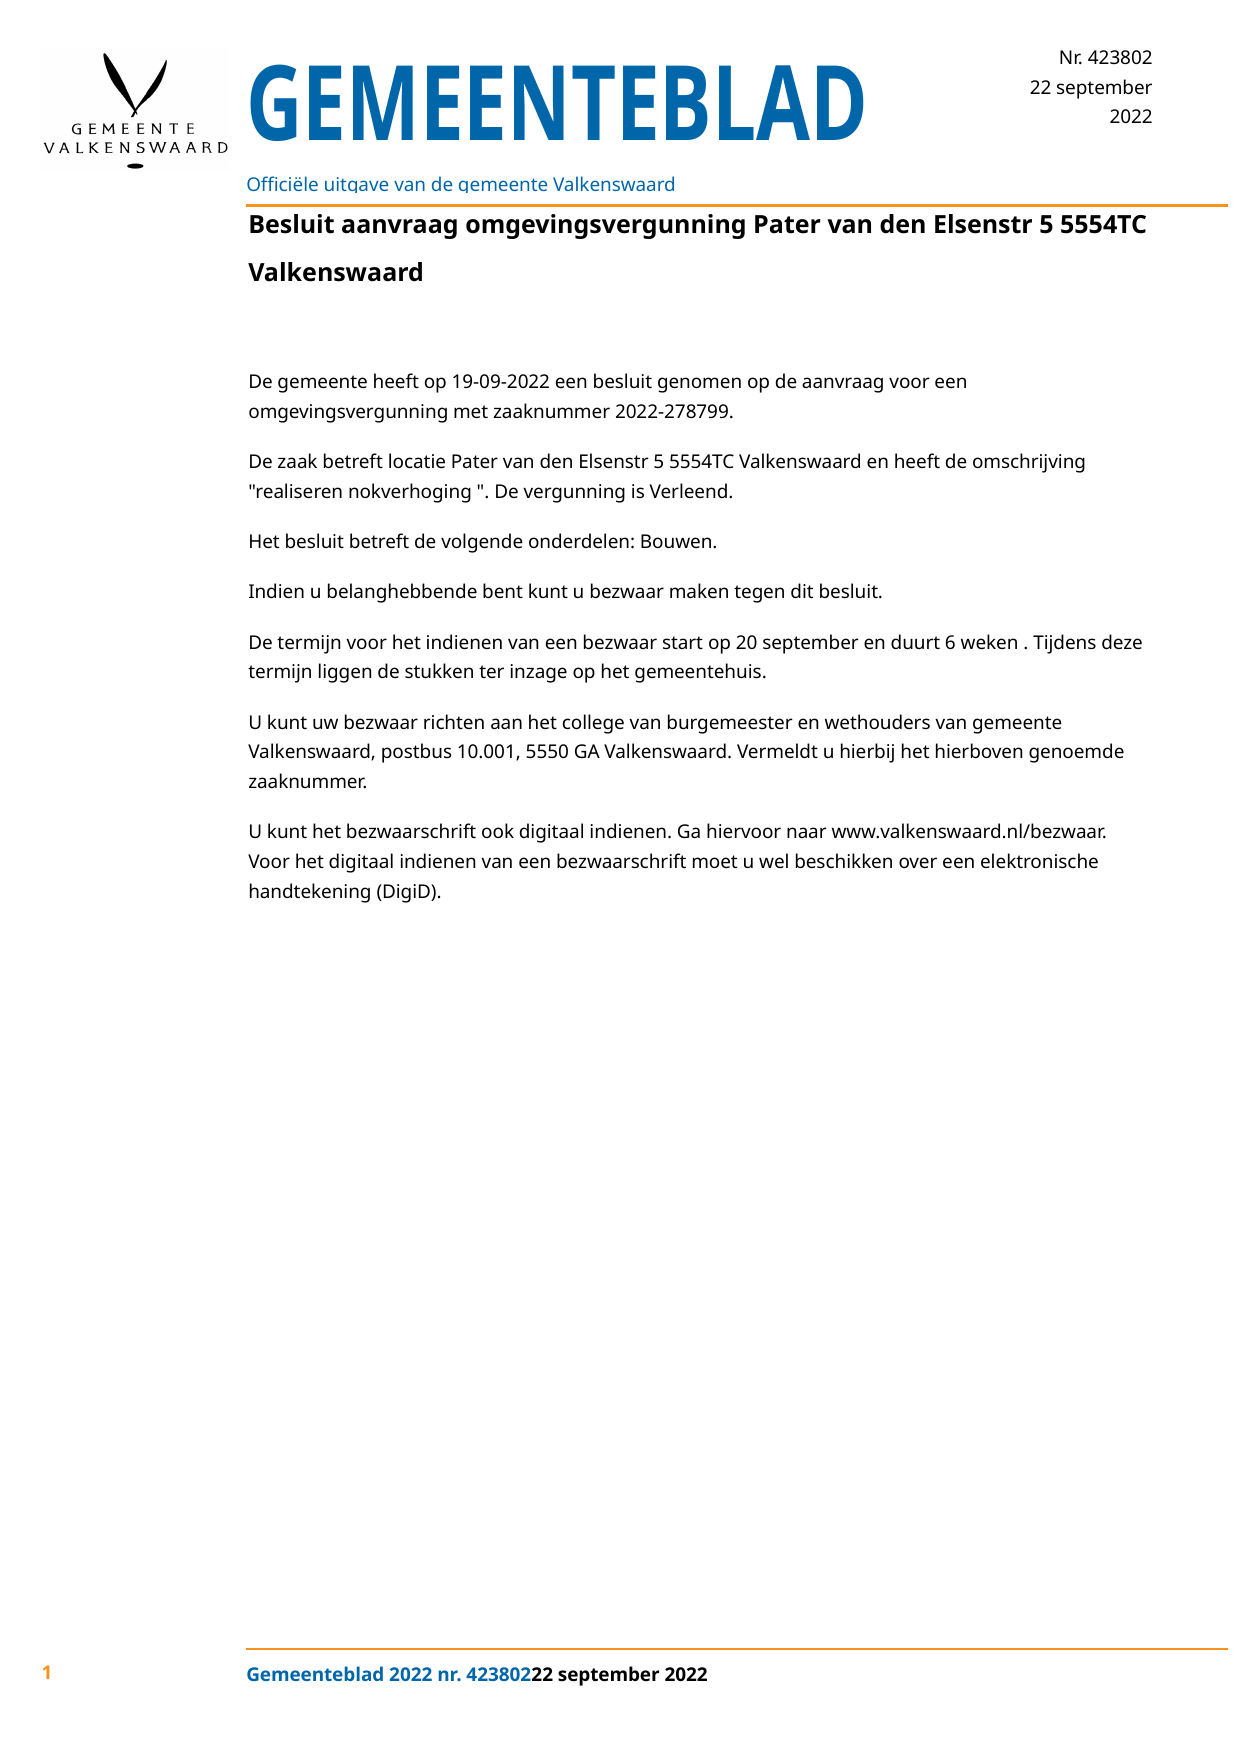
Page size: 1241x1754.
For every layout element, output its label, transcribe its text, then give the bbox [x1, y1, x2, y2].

text De gemeente heeft op 19-09-2022 een besluit genomen op de aanvraag voor een omgevingsvergunning met zaaknummer 2022-278799. [248, 368, 1152, 424]
text U kunt uw bezwaar richten aan het college van burgemeester en wethouders van gemeente Valkenswaard, postbus 10.001, 5550 GA Valkenswaard. Vermeldt u hierbij het hierboven genoemde zaaknummer. [248, 709, 1152, 794]
text Besluit aanvraag omgevingsvergunning Pater van den Elsenstr 5 5554TC Valkenswaard [248, 207, 1152, 288]
text U kunt het bezwaarschrift ook digitaal indienen. Ga hiervoor naar www.valkenswaard.nl/bezwaar. Voor het digitaal indienen van een bezwaarschrift moet u wel beschikken over een elektronische handtekening (DigiD). [248, 819, 1152, 904]
text De termijn voor het indienen van een bezwaar start op 20 september en duurt 6 weken . Tijdens deze termijn liggen de stukken ter inzage op het gemeentehuis. [248, 629, 1152, 684]
text Indien u belanghebbende bent kunt u bezwaar maken tegen dit besluit. [248, 579, 1152, 604]
picture [41, 47, 231, 172]
text De zaak betreft locatie Pater van den Elsenstr 5 5554TC Valkenswaard en heeft de omschrijving "realiseren nokverhoging ". De vergunning is Verleend. [248, 448, 1152, 504]
text Het besluit betreft de volgende onderdelen: Bouwen. [248, 528, 1152, 554]
